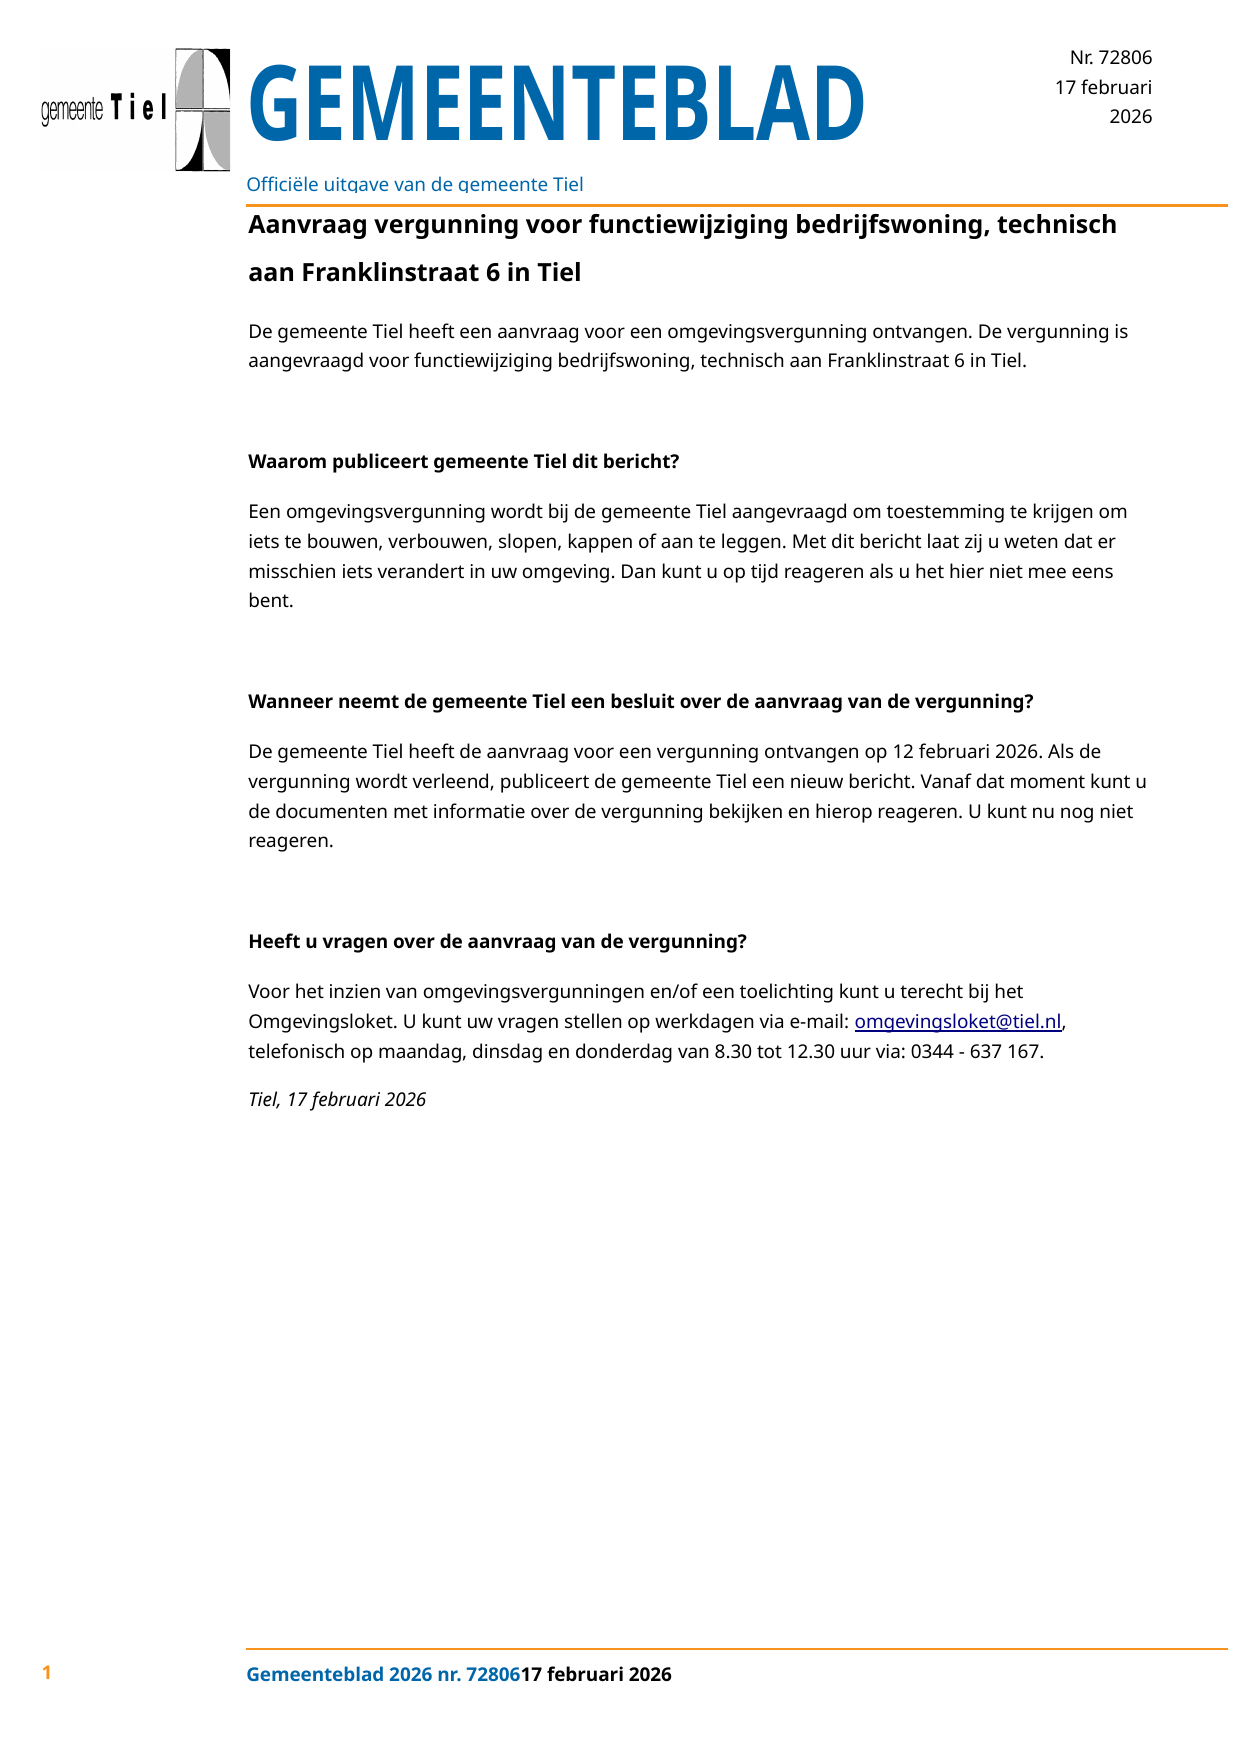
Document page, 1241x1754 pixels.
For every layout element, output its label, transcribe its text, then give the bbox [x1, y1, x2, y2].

picture [41, 47, 231, 172]
text Aanvraag vergunning voor functiewijziging bedrijfswoning, technisch aan Franklinstraat 6 in Tiel [248, 207, 1152, 288]
text De gemeente Tiel heeft een aanvraag voor een omgevingsvergunning ontvangen. De vergunning is aangevraagd voor functiewijziging bedrijfswoning, technisch aan Franklinstraat 6 in Tiel. [248, 318, 1152, 373]
text De gemeente Tiel heeft de aanvraag voor een vergunning ontvangen op 12 februari 2026. Als de vergunning wordt verleend, publiceert de gemeente Tiel een nieuw bericht. Vanaf dat moment kunt u de documenten met informatie over de vergunning bekijken en hierop reageren. U kunt nu nog niet reageren. [248, 739, 1152, 853]
text Een omgevingsvergunning wordt bij de gemeente Tiel aangevraagd om toestemming te krijgen om iets te bouwen, verbouwen, slopen, kappen of aan te leggen. Met dit bericht laat zij u weten dat er misschien iets verandert in uw omgeving. Dan kunt u op tijd reageren als u het hier niet mee eens bent. [248, 499, 1152, 613]
text Waarom publiceert gemeente Tiel dit bericht? [248, 448, 1152, 474]
text Voor het inzien van omgevingsvergunningen en/of een toelichting kunt u terecht bij het Omgevingsloket. U kunt uw vragen stellen op werkdagen via e-mail: omgevingsloket@tiel.nl, telefonisch op maandag, dinsdag en donderdag van 8.30 tot 12.30 uur via: 0344 - 637 167. [248, 979, 1152, 1064]
text Wanneer neemt de gemeente Tiel een besluit over de aanvraag van de vergunning? [248, 688, 1152, 714]
text Heeft u vragen over de aanvraag van de vergunning? [248, 928, 1152, 954]
text Tiel, 17 februari 2026 [248, 1086, 1152, 1111]
